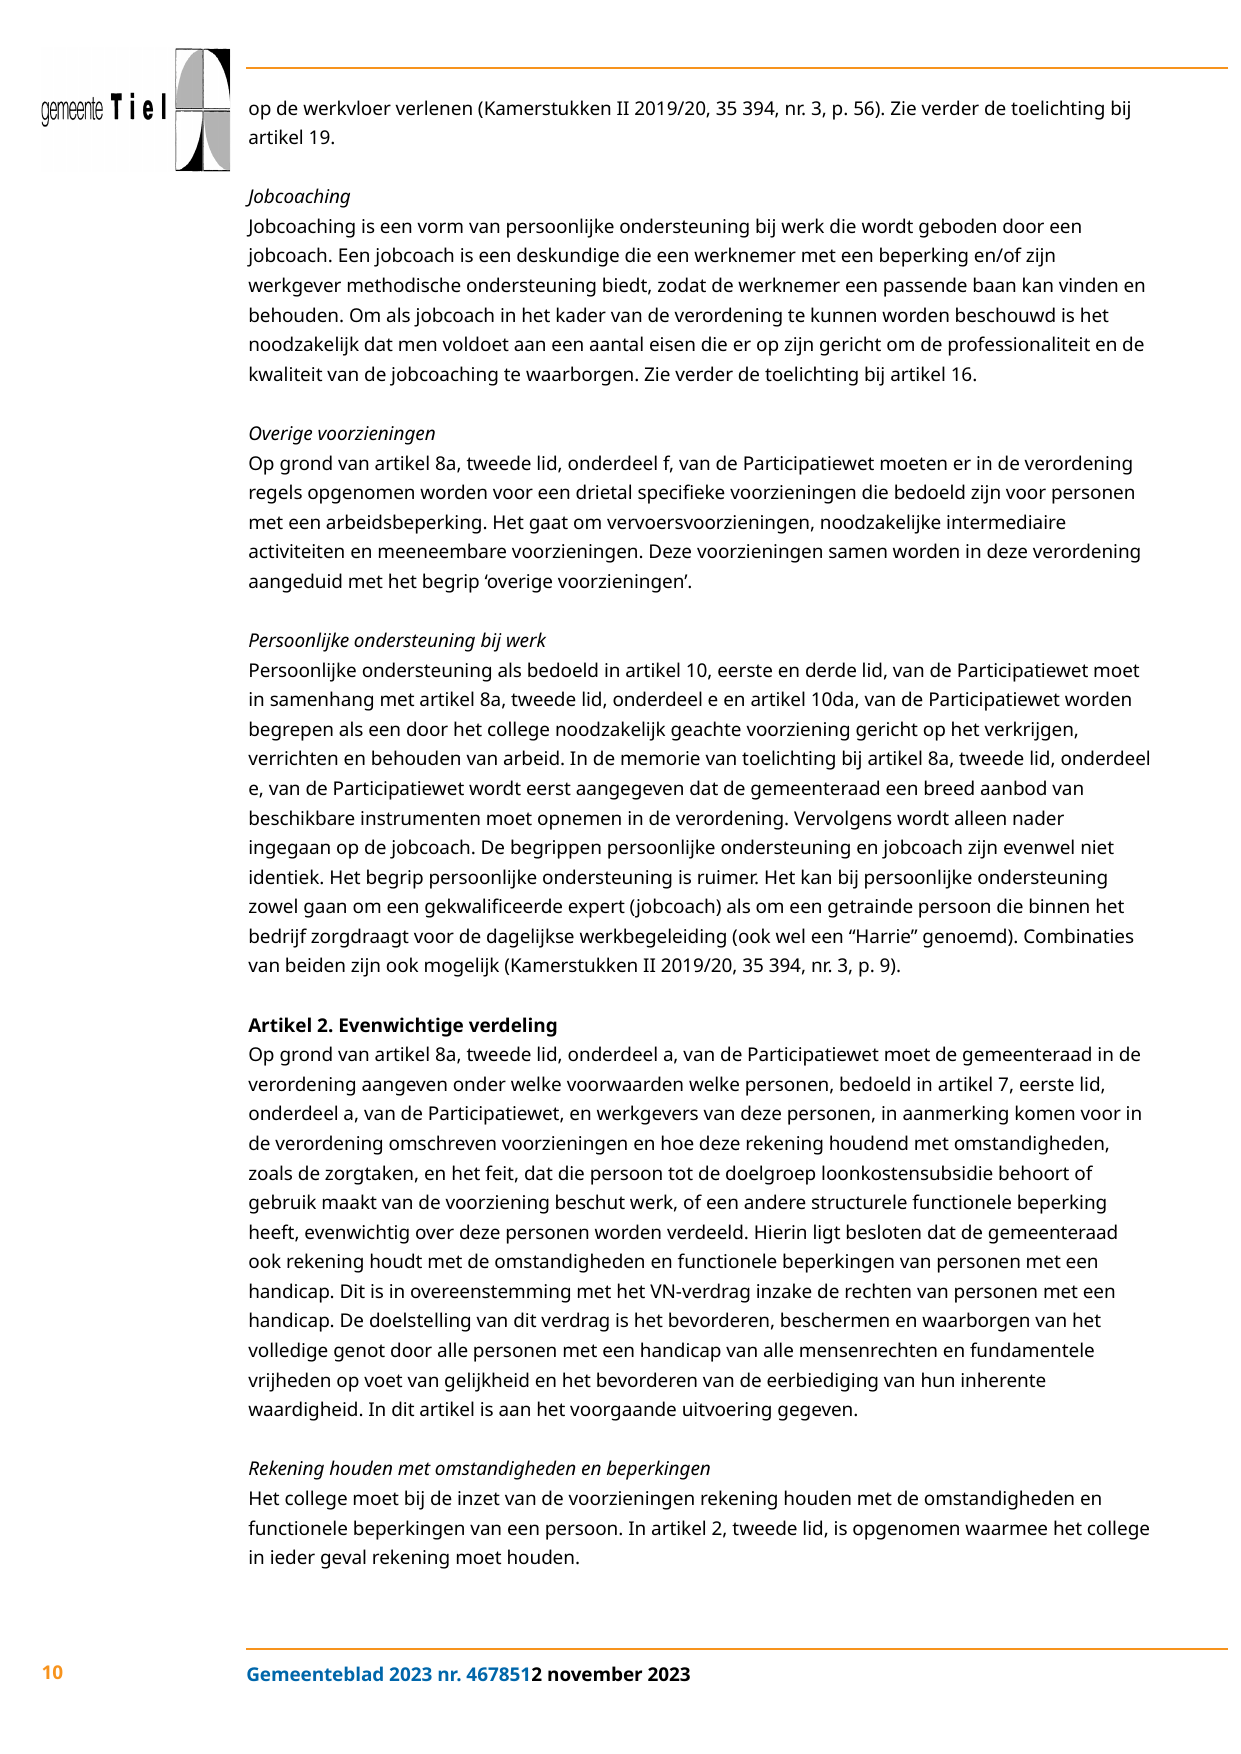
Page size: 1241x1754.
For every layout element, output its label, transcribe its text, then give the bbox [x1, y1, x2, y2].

picture [41, 47, 231, 172]
text Artikel 2. Evenwichtige verdeling [248, 1012, 1152, 1038]
text Persoonlijke ondersteuning bij werk [248, 627, 1152, 653]
text Op grond van artikel 8a, tweede lid, onderdeel f, van de Participatiewet moeten er in de verordening regels opgenomen worden voor een drietal specifieke voorzieningen die bedoeld zijn voor personen met een arbeidsbeperking. Het gaat om vervoersvoorzieningen, noodzakelijke intermediaire activiteiten en meeneembare voorzieningen. Deze voorzieningen samen worden in deze verordening aangeduid met het begrip ‘overige voorzieningen’. [248, 450, 1152, 594]
text Jobcoaching [248, 183, 1152, 209]
text Persoonlijke ondersteuning als bedoeld in artikel 10, eerste en derde lid, van de Participatiewet moet in samenhang met artikel 8a, tweede lid, onderdeel e en artikel 10da, van de Participatiewet worden begrepen als een door het college noodzakelijk geachte voorziening gericht op het verkrijgen, verrichten en behouden van arbeid. In de memorie van toelichting bij artikel 8a, tweede lid, onderdeel e, van de Participatiewet wordt eerst aangegeven dat de gemeenteraad een breed aanbod van beschikbare instrumenten moet opnemen in de verordening. Vervolgens wordt alleen nader ingegaan op de jobcoach. De begrippen persoonlijke ondersteuning en jobcoach zijn evenwel niet identiek. Het begrip persoonlijke ondersteuning is ruimer. Het kan bij persoonlijke ondersteuning zowel gaan om een gekwalificeerde expert (jobcoach) als om een getrainde persoon die binnen het bedrijf zorgdraagt voor de dagelijkse werkbegeleiding (ook wel een “Harrie” genoemd). Combinaties van beiden zijn ook mogelijk (Kamerstukken II 2019/20, 35 394, nr. 3, p. 9). [248, 657, 1152, 978]
text op de werkvloer verlenen (Kamerstukken II 2019/20, 35 394, nr. 3, p. 56). Zie verder de toelichting bij artikel 19. [248, 95, 1152, 150]
text Jobcoaching is een vorm van persoonlijke ondersteuning bij werk die wordt geboden door een jobcoach. Een jobcoach is een deskundige die een werknemer met een beperking en/of zijn werkgever methodische ondersteuning biedt, zodat de werknemer een passende baan kan vinden en behouden. Om als jobcoach in het kader van de verordening te kunnen worden beschouwd is het noodzakelijk dat men voldoet aan een aantal eisen die er op zijn gericht om de professionaliteit en de kwaliteit van de jobcoaching te waarborgen. Zie verder de toelichting bij artikel 16. [248, 213, 1152, 387]
text Het college moet bij de inzet van de voorzieningen rekening houden met de omstandigheden en functionele beperkingen van een persoon. In artikel 2, tweede lid, is opgenomen waarmee het college in ieder geval rekening moet houden. [248, 1485, 1152, 1570]
text Rekening houden met omstandigheden en beperkingen [248, 1456, 1152, 1481]
text Overige voorzieningen [248, 420, 1152, 446]
text Op grond van artikel 8a, tweede lid, onderdeel a, van de Participatiewet moet de gemeenteraad in de verordening aangeven onder welke voorwaarden welke personen, bedoeld in artikel 7, eerste lid, onderdeel a, van de Participatiewet, en werkgevers van deze personen, in aanmerking komen voor in de verordening omschreven voorzieningen en hoe deze rekening houdend met omstandigheden, zoals de zorgtaken, en het feit, dat die persoon tot de doelgroep loonkostensubsidie behoort of gebruik maakt van de voorziening beschut werk, of een andere structurele functionele beperking heeft, evenwichtig over deze personen worden verdeeld. Hierin ligt besloten dat de gemeenteraad ook rekening houdt met de omstandigheden en functionele beperkingen van personen met een handicap. Dit is in overeenstemming met het VN-verdrag inzake de rechten van personen met een handicap. De doelstelling van dit verdrag is het bevorderen, beschermen en waarborgen van het volledige genot door alle personen met een handicap van alle mensenrechten en fundamentele vrijheden op voet van gelijkheid en het bevorderen van de eerbiediging van hun inherente waardigheid. In dit artikel is aan het voorgaande uitvoering gegeven. [248, 1041, 1152, 1422]
